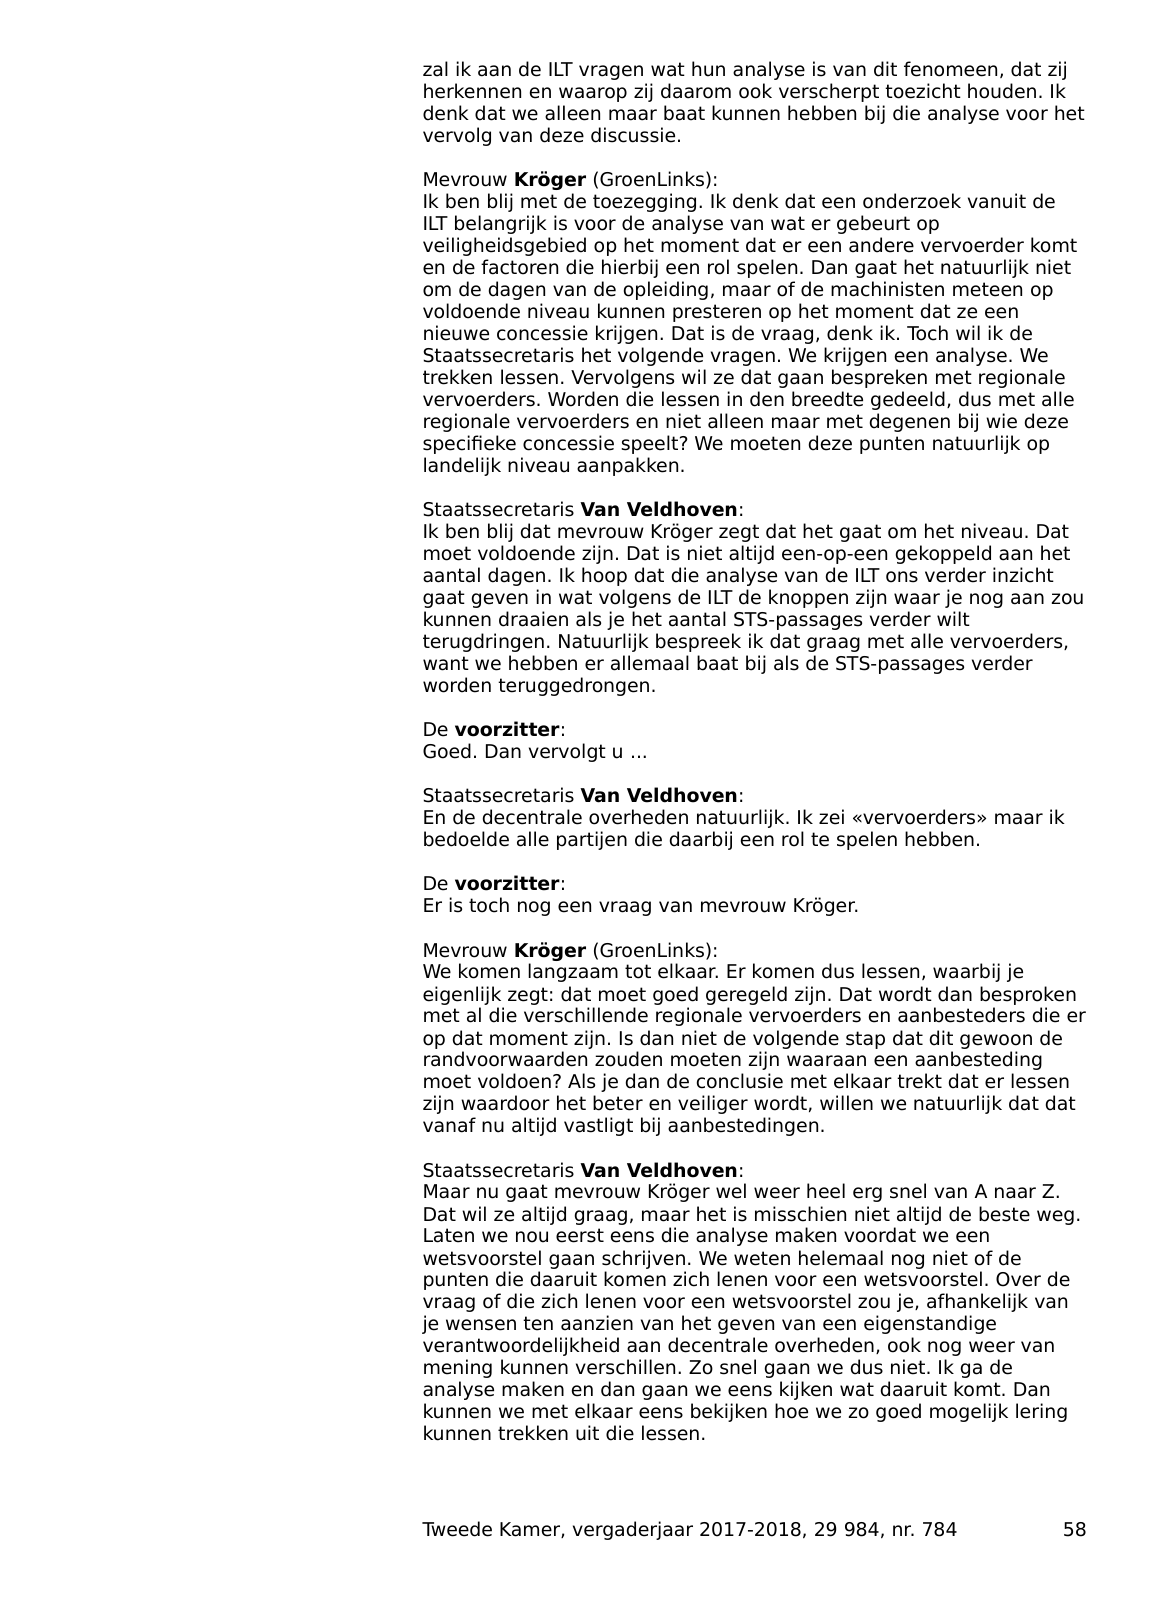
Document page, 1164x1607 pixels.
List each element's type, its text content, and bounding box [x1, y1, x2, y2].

text De voorzitter: [422, 873, 1087, 895]
text Ik ben blij met de toezegging. Ik denk dat een onderzoek vanuit de ILT belangrijk is voor de analyse van wat er gebeurt op veiligheidsgebied op het moment dat er een andere vervoerder komt en de factoren die hierbij een rol spelen. Dan gaat het natuurlijk niet om de dagen van de opleiding, maar of de machinisten meteen op voldoende niveau kunnen presteren op het moment dat ze een nieuwe concessie krijgen. Dat is de vraag, denk ik. Toch wil ik de Staatssecretaris het volgende vragen. We krijgen een analyse. We trekken lessen. Vervolgens wil ze dat gaan bespreken met regionale vervoerders. Worden die lessen in den breedte gedeeld, dus met alle regionale vervoerders en niet alleen maar met degenen bij wie deze specifieke concessie speelt? We moeten deze punten natuurlijk op landelijk niveau aanpakken. [422, 191, 1087, 477]
text Staatssecretaris Van Veldhoven: [422, 499, 1087, 521]
text zal ik aan de ILT vragen wat hun analyse is van dit fenomeen, dat zij herkennen en waarop zij daarom ook verscherpt toezicht houden. Ik denk dat we alleen maar baat kunnen hebben bij die analyse voor het vervolg van deze discussie. [422, 59, 1087, 147]
text Mevrouw Kröger (GroenLinks): [422, 939, 1087, 961]
text De voorzitter: [422, 719, 1087, 741]
text Mevrouw Kröger (GroenLinks): [422, 169, 1087, 191]
text Staatssecretaris Van Veldhoven: [422, 1159, 1087, 1181]
text Er is toch nog een vraag van mevrouw Kröger. [422, 895, 1087, 917]
text En de decentrale overheden natuurlijk. Ik zei «vervoerders» maar ik bedoelde alle partijen die daarbij een rol te spelen hebben. [422, 807, 1087, 851]
text We komen langzaam tot elkaar. Er komen dus lessen, waarbij je eigenlijk zegt: dat moet goed geregeld zijn. Dat wordt dan besproken met al die verschillende regionale vervoerders en aanbesteders die er op dat moment zijn. Is dan niet de volgende stap dat dit gewoon de randvoorwaarden zouden moeten zijn waaraan een aanbesteding moet voldoen? Als je dan de conclusie met elkaar trekt dat er lessen zijn waardoor het beter en veiliger wordt, willen we natuurlijk dat dat vanaf nu altijd vastligt bij aanbestedingen. [422, 961, 1087, 1137]
text Goed. Dan vervolgt u ... [422, 741, 1087, 763]
text Maar nu gaat mevrouw Kröger wel weer heel erg snel van A naar Z. Dat wil ze altijd graag, maar het is misschien niet altijd de beste weg. Laten we nou eerst eens die analyse maken voordat we een wetsvoorstel gaan schrijven. We weten helemaal nog niet of de punten die daaruit komen zich lenen voor een wetsvoorstel. Over de vraag of die zich lenen voor een wetsvoorstel zou je, afhankelijk van je wensen ten aanzien van het geven van een eigenstandige verantwoordelijkheid aan decentrale overheden, ook nog weer van mening kunnen verschillen. Zo snel gaan we dus niet. Ik ga de analyse maken en dan gaan we eens kijken wat daaruit komt. Dan kunnen we met elkaar eens bekijken hoe we zo goed mogelijk lering kunnen trekken uit die lessen. [422, 1181, 1087, 1445]
text Ik ben blij dat mevrouw Kröger zegt dat het gaat om het niveau. Dat moet voldoende zijn. Dat is niet altijd een-op-een gekoppeld aan het aantal dagen. Ik hoop dat die analyse van de ILT ons verder inzicht gaat geven in wat volgens de ILT de knoppen zijn waar je nog aan zou kunnen draaien als je het aantal STS-passages verder wilt terugdringen. Natuurlijk bespreek ik dat graag met alle vervoerders, want we hebben er allemaal baat bij als de STS-passages verder worden teruggedrongen. [422, 521, 1087, 697]
text Staatssecretaris Van Veldhoven: [422, 785, 1087, 807]
